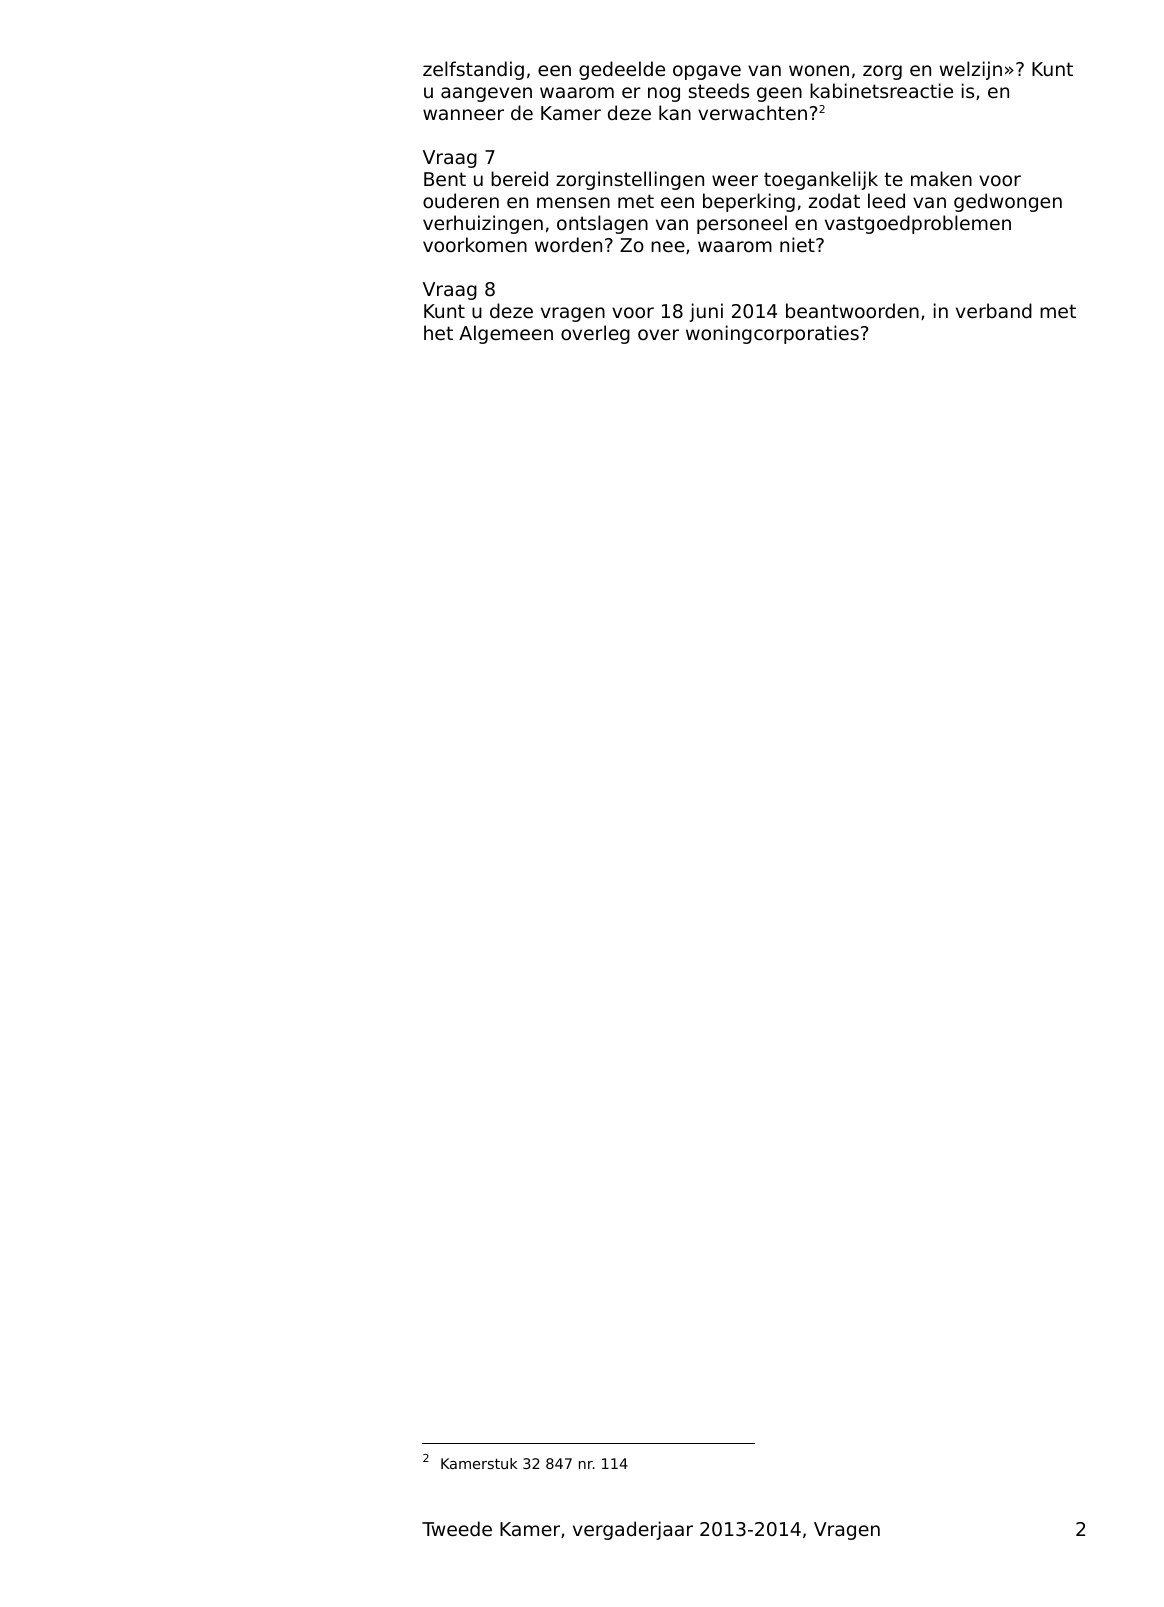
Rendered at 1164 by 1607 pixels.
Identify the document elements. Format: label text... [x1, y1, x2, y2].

text Bent u bereid zorginstellingen weer toegankelijk te maken voor ouderen en mensen met een beperking, zodat leed van gedwongen verhuizingen, ontslagen van personeel en vastgoedproblemen voorkomen worden? Zo nee, waarom niet? [422, 169, 1087, 257]
text Vraag 7 [422, 147, 1087, 169]
text Kunt u deze vragen voor 18 juni 2014 beantwoorden, in verband met het Algemeen overleg over woningcorporaties? [422, 301, 1087, 345]
text Kamerstuk 32 847 nr. 114 [422, 1452, 1087, 1474]
text Vraag 8 [422, 279, 1087, 301]
text zelfstandig, een gedeelde opgave van wonen, zorg en welzijn»? Kunt u aangeven waarom er nog steeds geen kabinetsreactie is, en wanneer de Kamer deze kan verwachten? [422, 59, 1087, 125]
